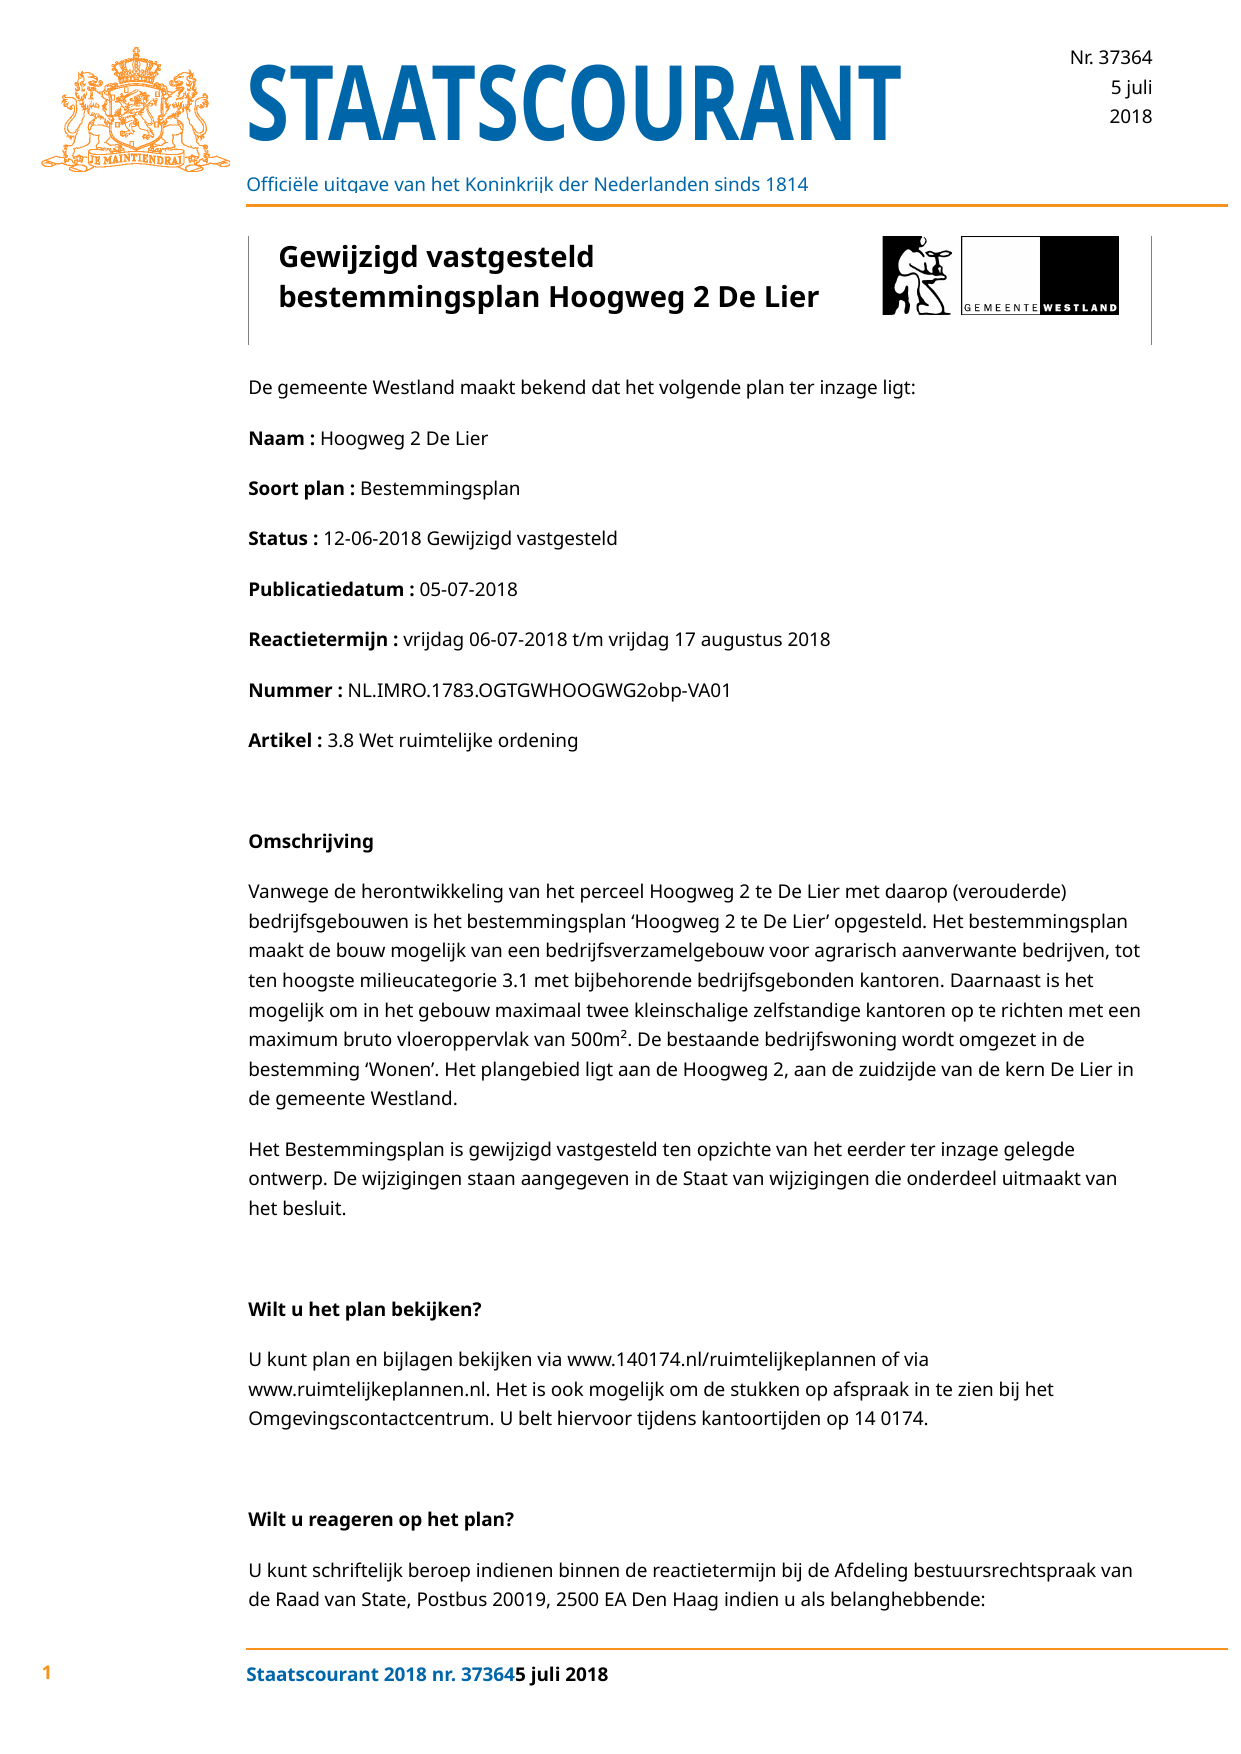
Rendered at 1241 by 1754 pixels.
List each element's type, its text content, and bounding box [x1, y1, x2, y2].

text Nummer : NL.IMRO.1783.OGTGWHOOGWG2obp-VA01 [248, 677, 1152, 702]
text Publicatiedatum : 05-07-2018 [248, 576, 1152, 602]
text Omschrijving [248, 828, 1152, 854]
text De gemeente Westland maakt bekend dat het volgende plan ter inzage ligt: [248, 374, 1152, 400]
text Naam : Hoogweg 2 De Lier [248, 425, 1152, 450]
text U kunt plan en bijlagen bekijken via www.140174.nl/ruimtelijkeplannen of via www.ruimtelijkeplannen.nl. Het is ook mogelijk om de stukken op afspraak in te zien bij het Omgevingscontactcentrum. U belt hiervoor tijdens kantoortijden op 14 0174. [248, 1346, 1152, 1431]
picture [41, 47, 231, 172]
picture [882, 236, 1119, 315]
text Vanwege de herontwikkeling van het perceel Hoogweg 2 te De Lier met daarop (verouderde) bedrijfsgebouwen is het bestemmingsplan ‘Hoogweg 2 te De Lier’ opgesteld. Het bestemmingsplan maakt de bouw mogelijk van een bedrijfsverzamelgebouw voor agrarisch aanverwante bedrijven, tot ten hoogste milieucategorie 3.1 met bijbehorende bedrijfsgebonden kantoren. Daarnaast is het mogelijk om in het gebouw maximaal twee kleinschalige zelfstandige kantoren op te richten met een maximum bruto vloeroppervlak van 500m². De bestaande bedrijfswoning wordt omgezet in de bestemming ‘Wonen’. Het plangebied ligt aan de Hoogweg 2, aan de zuidzijde van de kern De Lier in de gemeente Westland. [248, 878, 1152, 1111]
text Soort plan : Bestemmingsplan [248, 475, 1152, 501]
text Het Bestemmingsplan is gewijzigd vastgesteld ten opzichte van het eerder ter inzage gelegde ontwerp. De wijzigingen staan aangegeven in de Staat van wijzigingen die onderdeel uitmaakt van het besluit. [248, 1136, 1152, 1221]
text Wilt u het plan bekijken? [248, 1296, 1152, 1322]
text Reactietermijn : vrijdag 06-07-2018 t/m vrijdag 17 augustus 2018 [248, 626, 1152, 652]
table_header [850, 236, 1151, 345]
text Wilt u reageren op het plan? [248, 1506, 1152, 1532]
text Status : 12-06-2018 Gewijzigd vastgesteld [248, 526, 1152, 551]
text Artikel : 3.8 Wet ruimtelijke ordening [248, 727, 1152, 753]
table_header Gewijzigd vastgesteld bestemmingsplan Hoogweg 2 De Lier [249, 236, 850, 345]
text U kunt schriftelijk beroep indienen binnen de reactietermijn bij de Afdeling bestuursrechtspraak van de Raad van State, Postbus 20019, 2500 EA Den Haag indien u als belanghebbende: [248, 1557, 1152, 1612]
